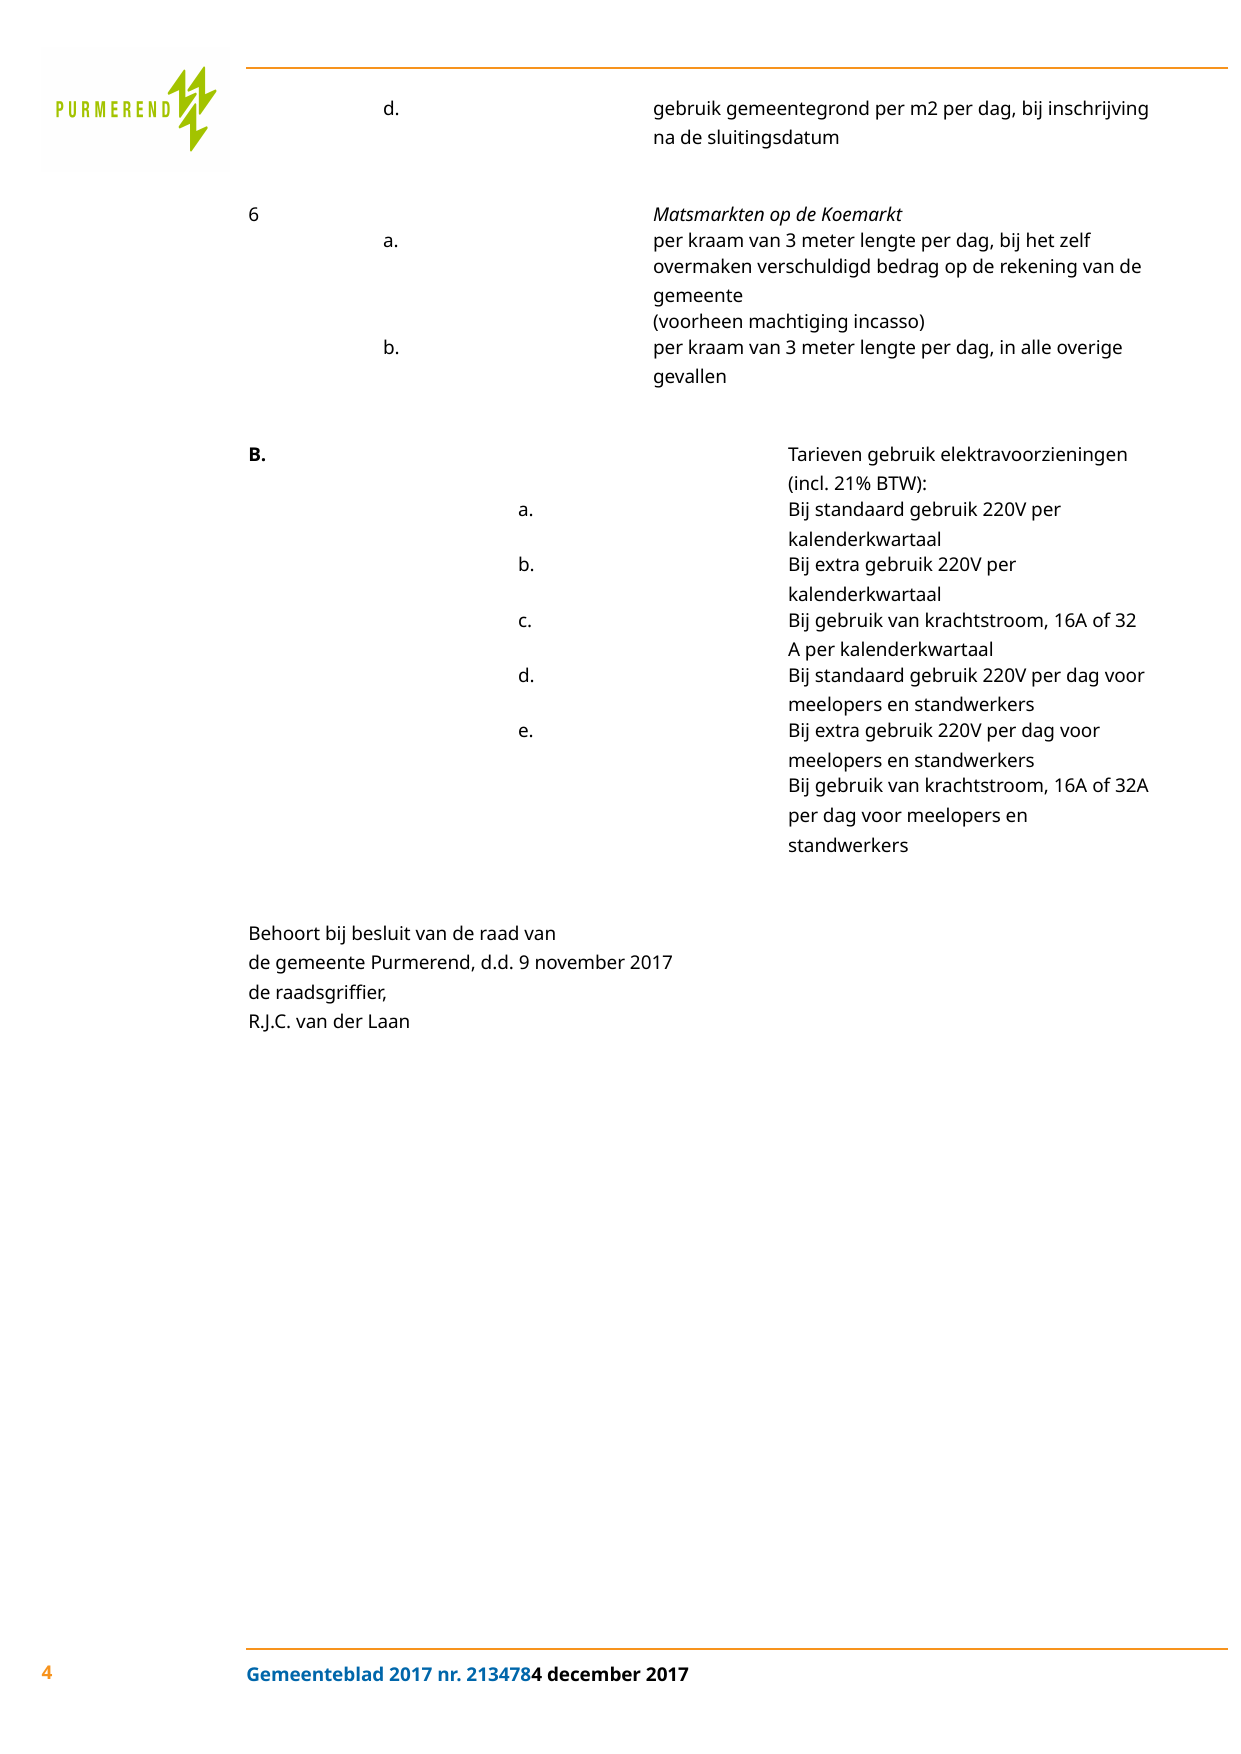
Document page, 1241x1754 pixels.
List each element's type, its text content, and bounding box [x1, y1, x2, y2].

table_cell [383, 389, 653, 415]
table_cell [248, 662, 518, 717]
table_cell [248, 607, 518, 662]
table_cell [518, 441, 788, 496]
table_cell [248, 308, 383, 334]
table_cell [383, 253, 653, 308]
table_cell [248, 176, 383, 202]
table_cell [248, 496, 518, 551]
text de raadsgriffier, [248, 979, 1152, 1005]
text de gemeente Purmerend, d.d. 9 november 2017 [248, 949, 1152, 975]
table_cell [248, 150, 383, 176]
table_cell Bij extra gebruik 220V per dag voor meelopers en standwerkers [788, 718, 1152, 773]
table_cell [248, 551, 518, 607]
table_cell per kraam van 3 meter lengte per dag, in alle overige gevallen [653, 334, 1152, 389]
table_cell 6 [248, 202, 383, 227]
table_cell [383, 150, 653, 176]
table_cell d. [518, 662, 788, 717]
table_cell b. [518, 551, 788, 607]
table_cell d. [383, 95, 653, 150]
table_cell [248, 718, 518, 773]
table_cell B. [248, 441, 518, 496]
table_cell [248, 389, 383, 415]
table_cell [248, 227, 383, 253]
table_cell [653, 150, 1152, 176]
text R.J.C. van der Laan [248, 1009, 1152, 1034]
table_cell [383, 415, 653, 441]
table_cell Matsmarkten op de Koemarkt [653, 202, 1152, 227]
table_cell b. [383, 334, 653, 389]
table_cell [653, 389, 1152, 415]
table_cell Bij standaard gebruik 220V per kalenderkwartaal [788, 496, 1152, 551]
table_cell Bij extra gebruik 220V per kalenderkwartaal [788, 551, 1152, 607]
table_cell e. [518, 718, 788, 773]
table_cell Tarieven gebruik elektravoorzieningen (incl. 21% BTW): [788, 441, 1152, 496]
table_cell [383, 308, 653, 334]
table_cell gebruik gemeentegrond per m2 per dag, bij inschrijving na de sluitingsdatum [653, 95, 1152, 150]
table_cell [383, 176, 653, 202]
table_cell [248, 773, 518, 858]
table_cell c. [518, 607, 788, 662]
table_cell [248, 253, 383, 308]
table_cell Bij gebruik van krachtstroom, 16A of 32A per dag voor meelopers en standwerkers [788, 773, 1152, 858]
table_cell [383, 202, 653, 227]
picture [41, 47, 231, 172]
table_cell [653, 415, 1152, 441]
table_cell Bij gebruik van krachtstroom, 16A of 32 A per kalenderkwartaal [788, 607, 1152, 662]
table_cell [248, 334, 383, 389]
table_cell [518, 773, 788, 858]
table_cell Bij standaard gebruik 220V per dag voor meelopers en standwerkers [788, 662, 1152, 717]
table_cell a. [383, 227, 653, 253]
table_cell per kraam van 3 meter lengte per dag, bij het zelf [653, 227, 1152, 253]
table_cell [248, 95, 383, 150]
table_cell overmaken verschuldigd bedrag op de rekening van de gemeente [653, 253, 1152, 308]
text Behoort bij besluit van de raad van [248, 920, 1152, 946]
table_cell [653, 176, 1152, 202]
table_cell (voorheen machtiging incasso) [653, 308, 1152, 334]
table_cell [248, 415, 383, 441]
table_cell a. [518, 496, 788, 551]
